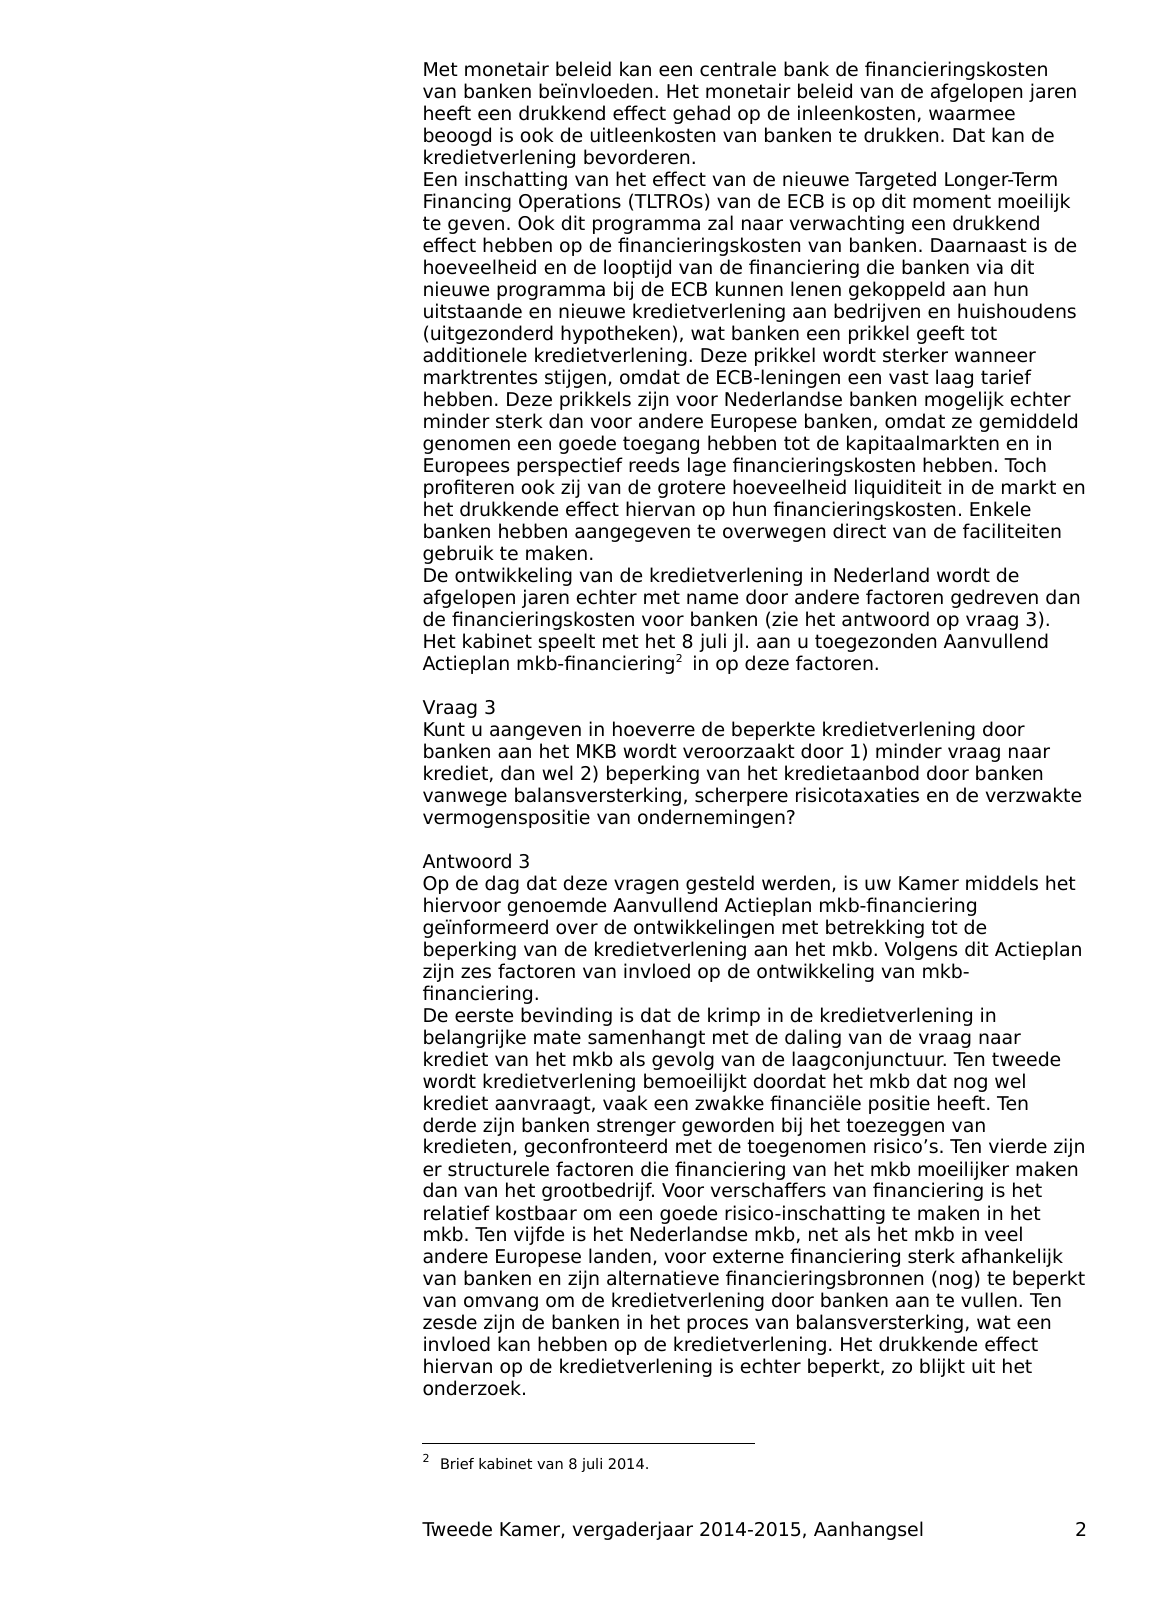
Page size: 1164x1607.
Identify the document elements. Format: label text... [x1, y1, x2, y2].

text Brief kabinet van 8 juli 2014. [422, 1452, 1087, 1474]
text Een inschatting van het effect van de nieuwe Targeted Longer-Term Financing Operations (TLTROs) van de ECB is op dit moment moeilijk te geven. Ook dit programma zal naar verwachting een drukkend effect hebben op de financieringskosten van banken. Daarnaast is de hoeveelheid en de looptijd van de financiering die banken via dit nieuwe programma bij de ECB kunnen lenen gekoppeld aan hun uitstaande en nieuwe kredietverlening aan bedrijven en huishoudens (uitgezonderd hypotheken), wat banken een prikkel geeft tot additionele kredietverlening. Deze prikkel wordt sterker wanneer marktrentes stijgen, omdat de ECB-leningen een vast laag tarief hebben. Deze prikkels zijn voor Nederlandse banken mogelijk echter minder sterk dan voor andere Europese banken, omdat ze gemiddeld genomen een goede toegang hebben tot de kapitaalmarkten en in Europees perspectief reeds lage financieringskosten hebben. Toch profiteren ook zij van de grotere hoeveelheid liquiditeit in de markt en het drukkende effect hiervan op hun financieringskosten. Enkele banken hebben aangegeven te overwegen direct van de faciliteiten gebruik te maken. [422, 169, 1087, 564]
text De ontwikkeling van de kredietverlening in Nederland wordt de afgelopen jaren echter met name door andere factoren gedreven dan de financieringskosten voor banken (zie het antwoord op vraag 3). Het kabinet speelt met het 8 juli jl. aan u toegezonden Aanvullend Actieplan mkb-financiering in op deze factoren. [422, 564, 1087, 674]
text Op de dag dat deze vragen gesteld werden, is uw Kamer middels het hiervoor genoemde Aanvullend Actieplan mkb-financiering geïnformeerd over de ontwikkelingen met betrekking tot de beperking van de kredietverlening aan het mkb. Volgens dit Actieplan zijn zes factoren van invloed op de ontwikkeling van mkb-financiering. [422, 873, 1087, 1004]
text De eerste bevinding is dat de krimp in de kredietverlening in belangrijke mate samenhangt met de daling van de vraag naar krediet van het mkb als gevolg van de laagconjunctuur. Ten tweede wordt kredietverlening bemoeilijkt doordat het mkb dat nog wel krediet aanvraagt, vaak een zwakke financiële positie heeft. Ten derde zijn banken strenger geworden bij het toezeggen van kredieten, geconfronteerd met de toegenomen risico’s. Ten vierde zijn er structurele factoren die financiering van het mkb moeilijker maken dan van het grootbedrijf. Voor verschaffers van financiering is het relatief kostbaar om een goede risico-inschatting te maken in het mkb. Ten vijfde is het Nederlandse mkb, net als het mkb in veel andere Europese landen, voor externe financiering sterk afhankelijk van banken en zijn alternatieve financieringsbronnen (nog) te beperkt van omvang om de kredietverlening door banken aan te vullen. Ten zesde zijn de banken in het proces van balansversterking, wat een invloed kan hebben op de kredietverlening. Het drukkende effect hiervan op de kredietverlening is echter beperkt, zo blijkt uit het onderzoek. [422, 1004, 1087, 1400]
text Vraag 3 [422, 697, 1087, 719]
text Antwoord 3 [422, 851, 1087, 873]
text Met monetair beleid kan een centrale bank de financieringskosten van banken beïnvloeden. Het monetair beleid van de afgelopen jaren heeft een drukkend effect gehad op de inleenkosten, waarmee beoogd is ook de uitleenkosten van banken te drukken. Dat kan de kredietverlening bevorderen. [422, 59, 1087, 169]
text Kunt u aangeven in hoeverre de beperkte kredietverlening door banken aan het MKB wordt veroorzaakt door 1) minder vraag naar krediet, dan wel 2) beperking van het kredietaanbod door banken vanwege balansversterking, scherpere risicotaxaties en de verzwakte vermogenspositie van ondernemingen? [422, 719, 1087, 828]
